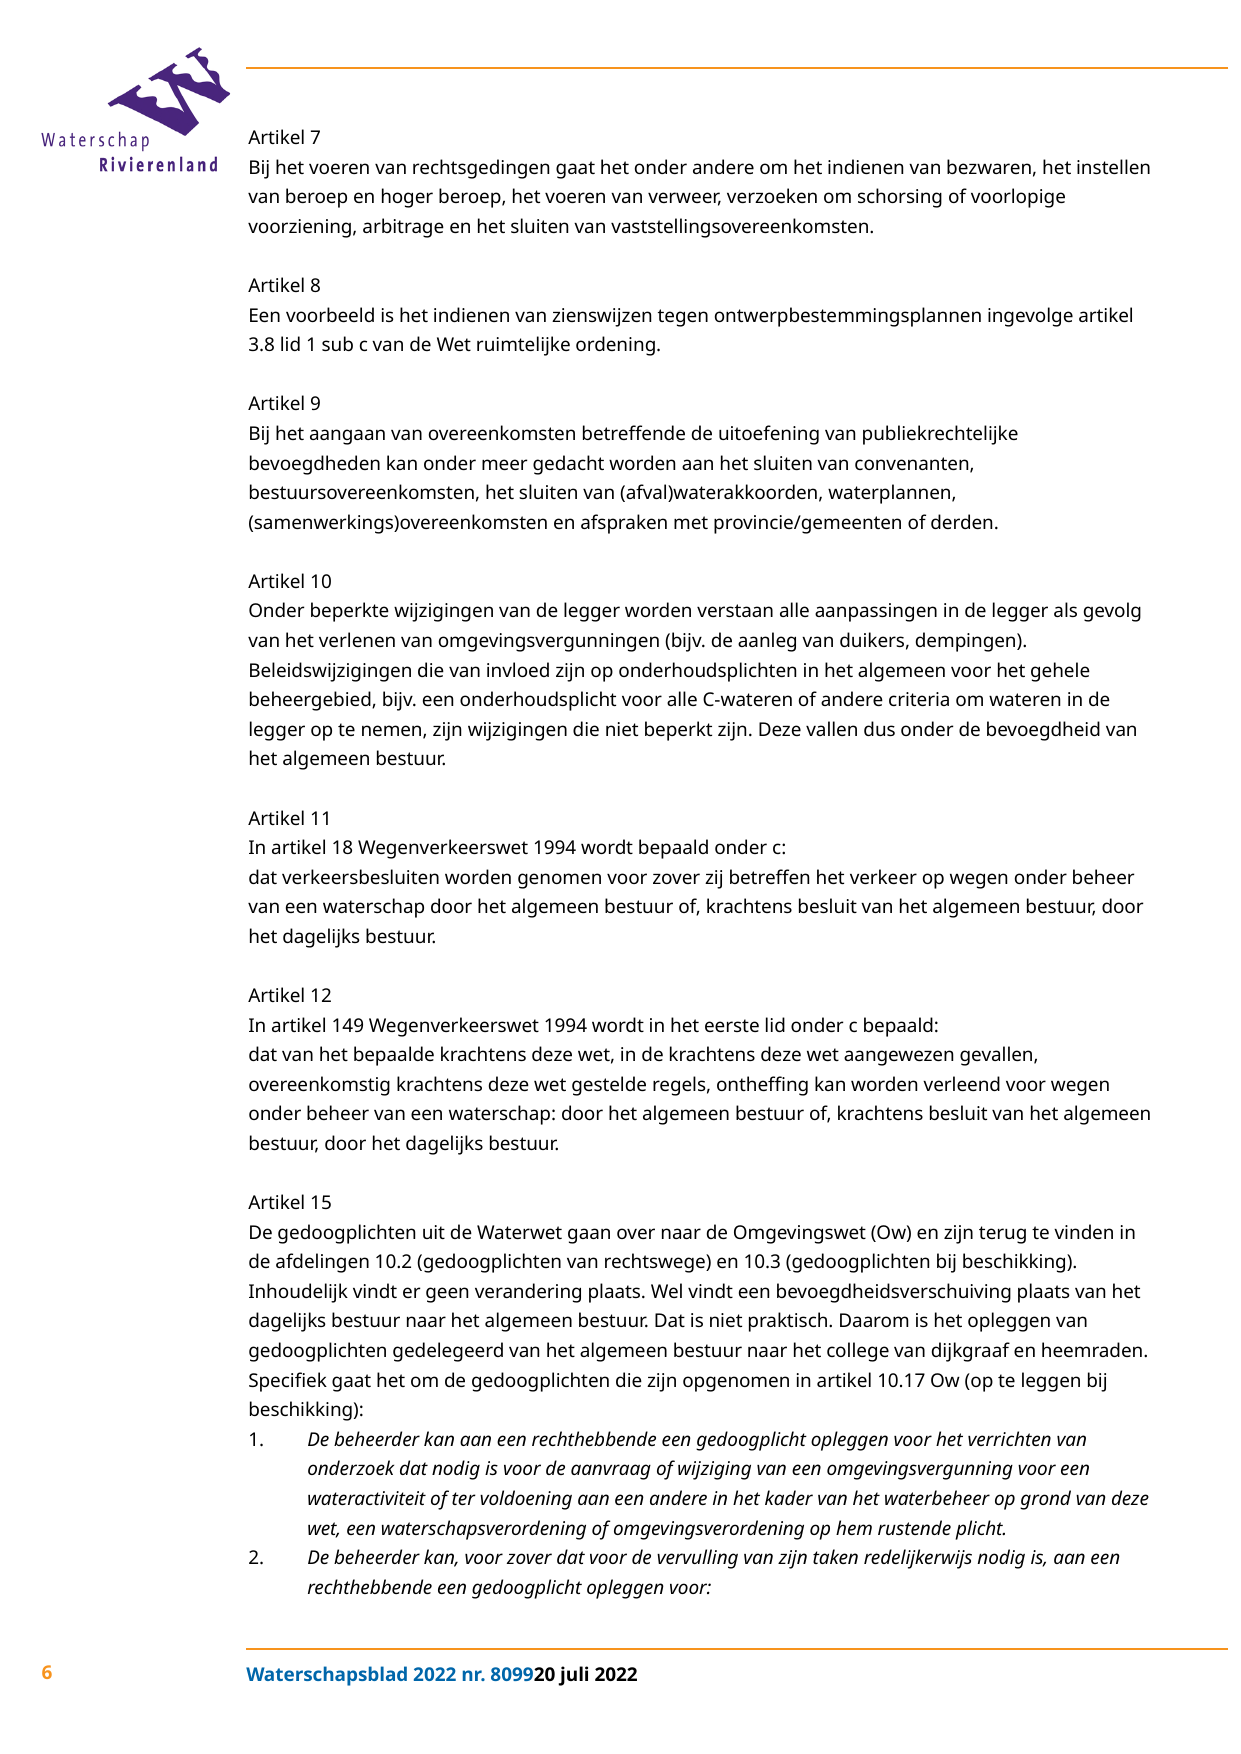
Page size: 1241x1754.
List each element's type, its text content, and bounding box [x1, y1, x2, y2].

text Artikel 12 [248, 982, 1152, 1008]
text Artikel 8 [248, 272, 1152, 298]
text De gedoogplichten uit de Waterwet gaan over naar de Omgevingswet (Ow) en zijn terug te vinden in de afdelingen 10.2 (gedoogplichten van rechtswege) en 10.3 (gedoogplichten bij beschikking). Inhoudelijk vindt er geen verandering plaats. Wel vindt een bevoegdheidsverschuiving plaats van het dagelijks bestuur naar het algemeen bestuur. Dat is niet praktisch. Daarom is het opleggen van gedoogplichten gedelegeerd van het algemeen bestuur naar het college van dijkgraaf en heemraden. Specifiek gaat het om de gedoogplichten die zijn opgenomen in artikel 10.17 Ow (op te leggen bij beschikking): [248, 1219, 1152, 1422]
text Artikel 9 [248, 391, 1152, 416]
text Artikel 10 [248, 568, 1152, 594]
text dat verkeersbesluiten worden genomen voor zover zij betreffen het verkeer op wegen onder beheer van een waterschap door het algemeen bestuur of, krachtens besluit van het algemeen bestuur, door het dagelijks bestuur. [248, 864, 1152, 949]
text In artikel 149 Wegenverkeerswet 1994 wordt in het eerste lid onder c bepaald: [248, 1012, 1152, 1038]
text In artikel 18 Wegenverkeerswet 1994 wordt bepaald onder c: [248, 834, 1152, 860]
text Artikel 11 [248, 805, 1152, 831]
list De beheerder kan, voor zover dat voor de vervulling van zijn taken redelijkerwijs nodig is, aan een rechthebbende een gedoogplicht opleggen voor: [248, 1544, 1152, 1600]
text Een voorbeeld is het indienen van zienswijzen tegen ontwerpbestemmingsplannen ingevolge artikel 3.8 lid 1 sub c van de Wet ruimtelijke ordening. [248, 302, 1152, 357]
picture [41, 47, 231, 172]
text dat van het bepaalde krachtens deze wet, in de krachtens deze wet aangewezen gevallen, overeenkomstig krachtens deze wet gestelde regels, ontheffing kan worden verleend voor wegen onder beheer van een waterschap: door het algemeen bestuur of, krachtens besluit van het algemeen bestuur, door het dagelijks bestuur. [248, 1041, 1152, 1156]
text Artikel 7 [248, 124, 1152, 150]
text Bij het aangaan van overeenkomsten betreffende de uitoefening van publiekrechtelijke bevoegdheden kan onder meer gedacht worden aan het sluiten van convenanten, bestuursovereenkomsten, het sluiten van (afval)waterakkoorden, waterplannen, (samenwerkings)overeenkomsten en afspraken met provincie/gemeenten of derden. [248, 420, 1152, 535]
list De beheerder kan aan een rechthebbende een gedoogplicht opleggen voor het verrichten van onderzoek dat nodig is voor de aanvraag of wijziging van een omgevingsvergunning voor een wateractiviteit of ter voldoening aan een andere in het kader van het waterbeheer op grond van deze wet, een waterschapsverordening of omgevingsverordening op hem rustende plicht. [248, 1426, 1152, 1541]
text Artikel 15 [248, 1189, 1152, 1215]
text Bij het voeren van rechtsgedingen gaat het onder andere om het indienen van bezwaren, het instellen van beroep en hoger beroep, het voeren van verweer, verzoeken om schorsing of voorlopige voorziening, arbitrage en het sluiten van vaststellingsovereenkomsten. [248, 154, 1152, 239]
text Onder beperkte wijzigingen van de legger worden verstaan alle aanpassingen in de legger als gevolg van het verlenen van omgevingsvergunningen (bijv. de aanleg van duikers, dempingen). Beleidswijzigingen die van invloed zijn op onderhoudsplichten in het algemeen voor het gehele beheergebied, bijv. een onderhoudsplicht voor alle C-wateren of andere criteria om wateren in de legger op te nemen, zijn wijzigingen die niet beperkt zijn. Deze vallen dus onder de bevoegdheid van het algemeen bestuur. [248, 598, 1152, 771]
